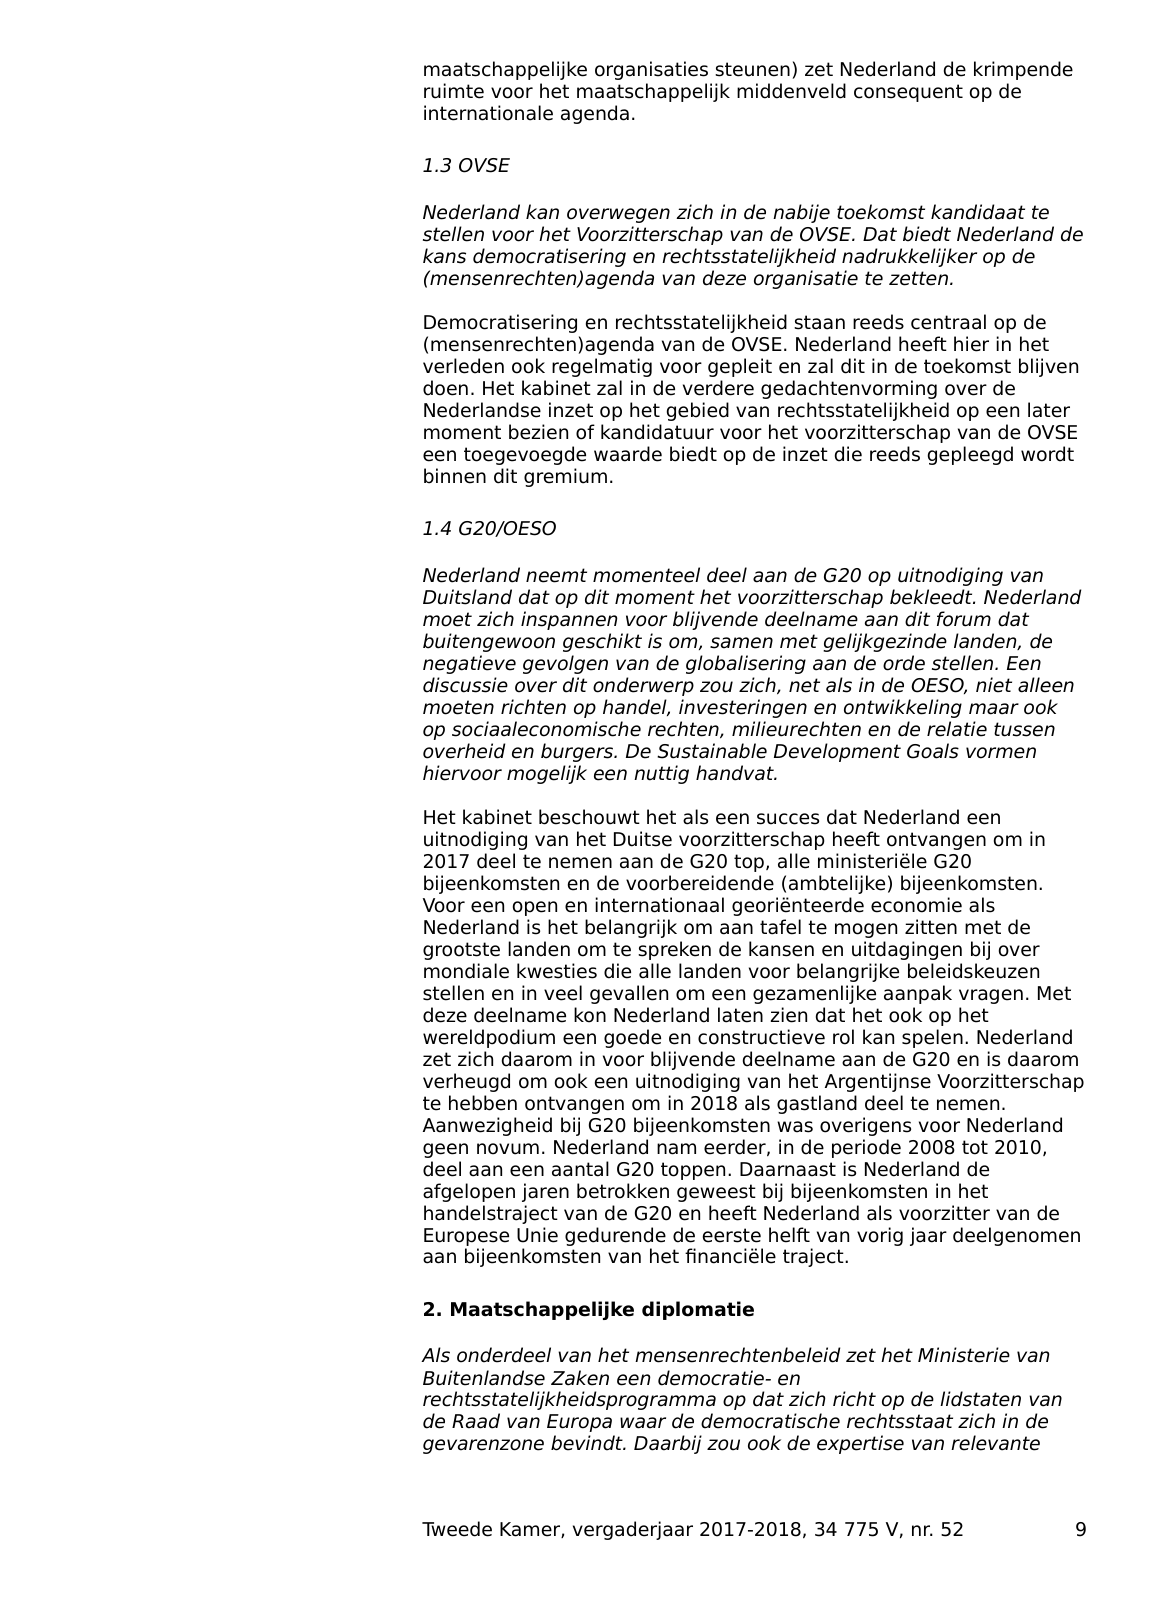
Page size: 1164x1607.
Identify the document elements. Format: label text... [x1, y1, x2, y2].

text maatschappelijke organisaties steunen) zet Nederland de krimpende ruimte voor het maatschappelijk middenveld consequent op de internationale agenda. [422, 59, 1087, 125]
text Democratisering en rechtsstatelijkheid staan reeds centraal op de (mensenrechten)agenda van de OVSE. Nederland heeft hier in het verleden ook regelmatig voor gepleit en zal dit in de toekomst blijven doen. Het kabinet zal in de verdere gedachtenvorming over de Nederlandse inzet op het gebied van rechtsstatelijkheid op een later moment bezien of kandidatuur voor het voorzitterschap van de OVSE een toegevoegde waarde biedt op de inzet die reeds gepleegd wordt binnen dit gremium. [422, 312, 1087, 488]
text Het kabinet beschouwt het als een succes dat Nederland een uitnodiging van het Duitse voorzitterschap heeft ontvangen om in 2017 deel te nemen aan de G20 top, alle ministeriële G20 bijeenkomsten en de voorbereidende (ambtelijke) bijeenkomsten. Voor een open en internationaal georiënteerde economie als Nederland is het belangrijk om aan tafel te mogen zitten met de grootste landen om te spreken de kansen en uitdagingen bij over mondiale kwesties die alle landen voor belangrijke beleidskeuzen stellen en in veel gevallen om een gezamenlijke aanpak vragen. Met deze deelname kon Nederland laten zien dat het ook op het wereldpodium een goede en constructieve rol kan spelen. Nederland zet zich daarom in voor blijvende deelname aan de G20 en is daarom verheugd om ook een uitnodiging van het Argentijnse Voorzitterschap te hebben ontvangen om in 2018 als gastland deel te nemen. Aanwezigheid bij G20 bijeenkomsten was overigens voor Nederland geen novum. Nederland nam eerder, in de periode 2008 tot 2010, deel aan een aantal G20 toppen. Daarnaast is Nederland de afgelopen jaren betrokken geweest bij bijeenkomsten in het handelstraject van de G20 en heeft Nederland als voorzitter van de Europese Unie gedurende de eerste helft van vorig jaar deelgenomen aan bijeenkomsten van het financiële traject. [422, 807, 1087, 1268]
subtitle 1.4 G20/OESO [422, 518, 1087, 540]
subtitle 1.3 OVSE [422, 155, 1087, 177]
text Als onderdeel van het mensenrechtenbeleid zet het Ministerie van Buitenlandse Zaken een democratie- en rechtsstatelijkheidsprogramma op dat zich richt op de lidstaten van de Raad van Europa waar de democratische rechtsstaat zich in de gevarenzone bevindt. Daarbij zou ook de expertise van relevante [422, 1345, 1087, 1455]
subtitle 2. Maatschappelijke diplomatie [422, 1298, 1087, 1320]
text Nederland kan overwegen zich in de nabije toekomst kandidaat te stellen voor het Voorzitterschap van de OVSE. Dat biedt Nederland de kans democratisering en rechtsstatelijkheid nadrukkelijker op de (mensenrechten)agenda van deze organisatie te zetten. [422, 202, 1087, 290]
text Nederland neemt momenteel deel aan de G20 op uitnodiging van Duitsland dat op dit moment het voorzitterschap bekleedt. Nederland moet zich inspannen voor blijvende deelname aan dit forum dat buitengewoon geschikt is om, samen met gelijkgezinde landen, de negatieve gevolgen van de globalisering aan de orde stellen. Een discussie over dit onderwerp zou zich, net als in de OESO, niet alleen moeten richten op handel, investeringen en ontwikkeling maar ook op sociaaleconomische rechten, milieurechten en de relatie tussen overheid en burgers. De Sustainable Development Goals vormen hiervoor mogelijk een nuttig handvat. [422, 565, 1087, 785]
